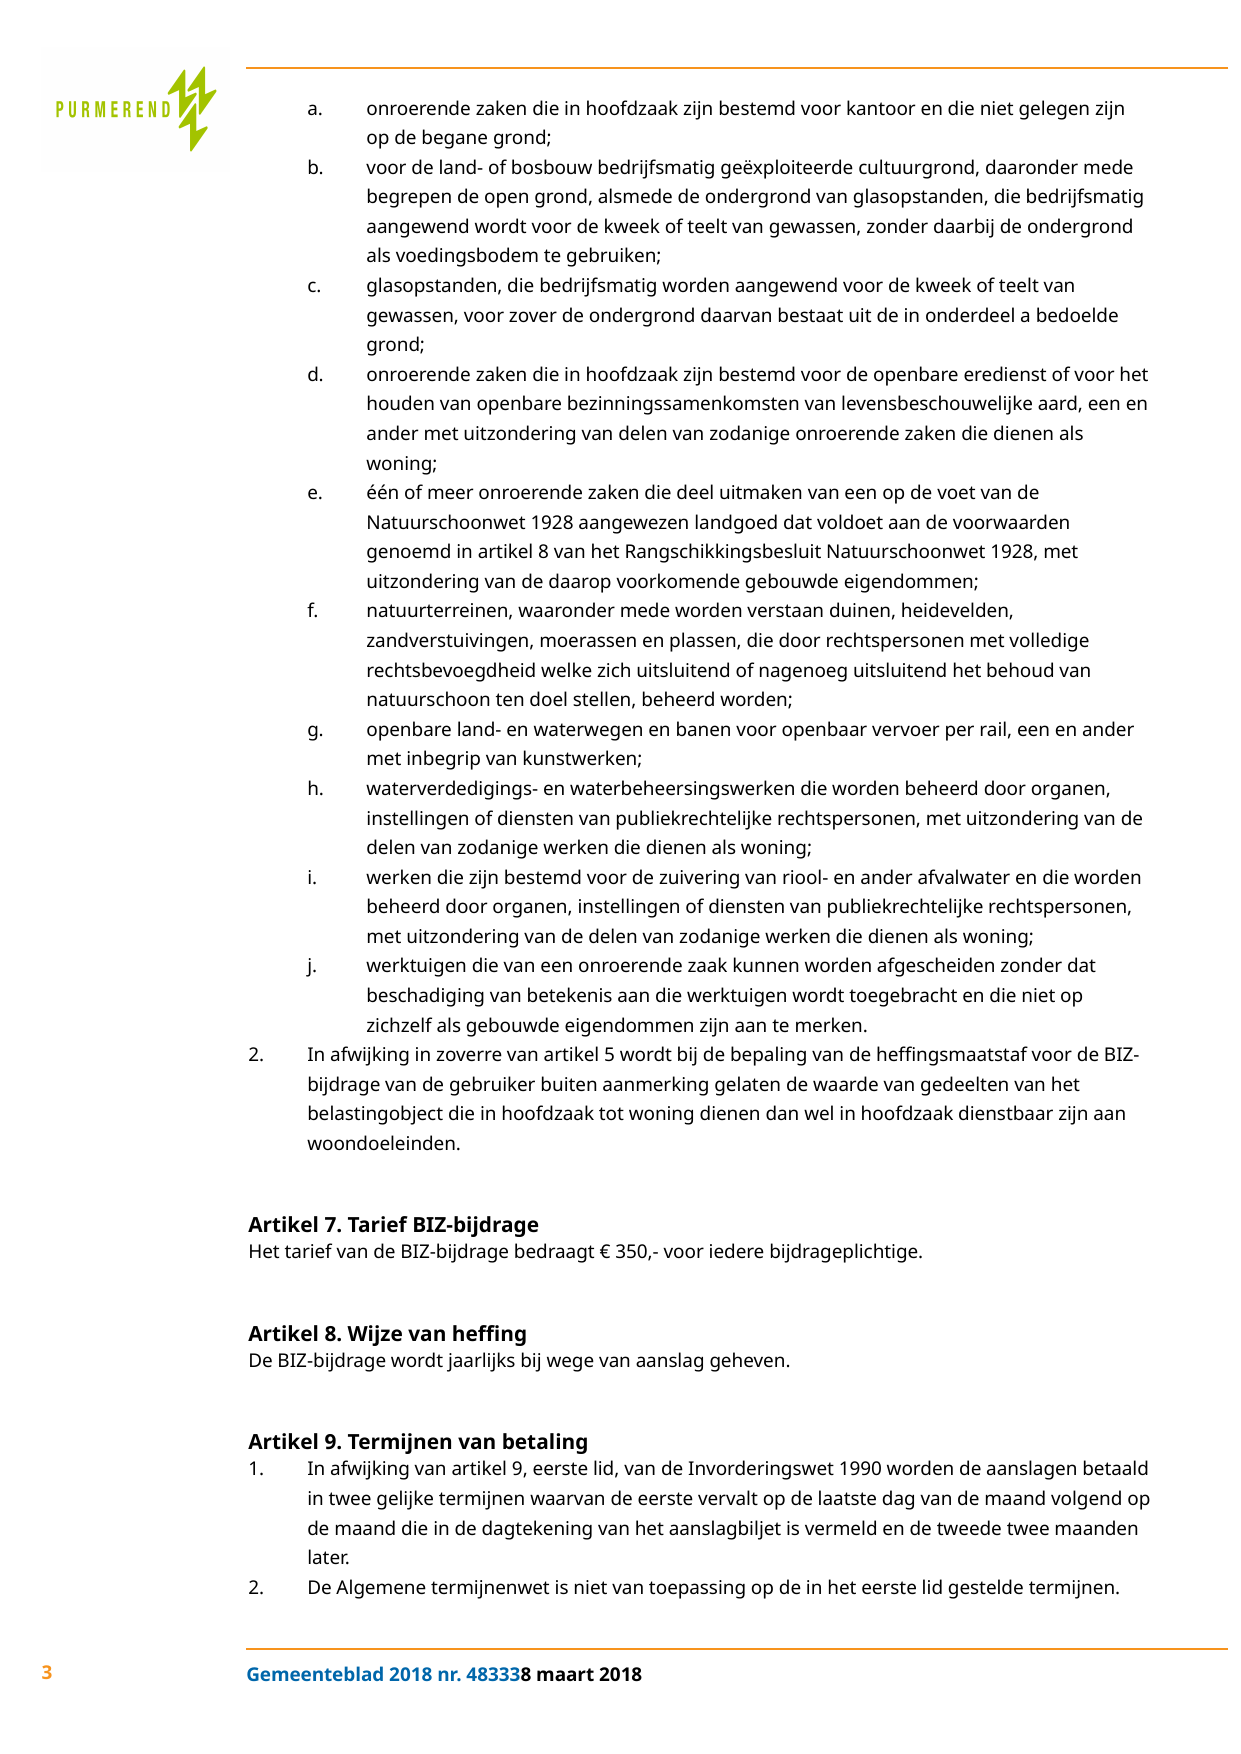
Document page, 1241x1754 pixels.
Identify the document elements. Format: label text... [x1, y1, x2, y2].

list glasopstanden, die bedrijfsmatig worden aangewend voor de kweek of teelt van gewassen, voor zover de ondergrond daarvan bestaat uit de in onderdeel a bedoelde grond; [307, 272, 1152, 357]
text De BIZ-bijdrage wordt jaarlijks bij wege van aanslag geheven. [248, 1347, 1152, 1373]
list werktuigen die van een onroerende zaak kunnen worden afgescheiden zonder dat beschadiging van betekenis aan die werktuigen wordt toegebracht en die niet op zichzelf als gebouwde eigendommen zijn aan te merken. [307, 953, 1152, 1038]
list In afwijking van artikel 9, eerste lid, van de Invorderingswet 1990 worden de aanslagen betaald in twee gelijke termijnen waarvan de eerste vervalt op de laatste dag van de maand volgend op de maand die in de dagtekening van het aanslagbiljet is vermeld en de tweede twee maanden later. [248, 1456, 1152, 1570]
text Het tarief van de BIZ-bijdrage bedraagt € 350,- voor iedere bijdrageplichtige. [248, 1239, 1152, 1264]
picture [41, 47, 231, 172]
list De Algemene termijnenwet is niet van toepassing op de in het eerste lid gestelde termijnen. [248, 1574, 1152, 1599]
list natuurterreinen, waaronder mede worden verstaan duinen, heidevelden, zandverstuivingen, moerassen en plassen, die door rechtspersonen met volledige rechtsbevoegdheid welke zich uitsluitend of nagenoeg uitsluitend het behoud van natuurschoon ten doel stellen, beheerd worden; [307, 598, 1152, 712]
text Artikel 9. Termijnen van betaling [248, 1427, 1152, 1456]
list onroerende zaken die in hoofdzaak zijn bestemd voor kantoor en die niet gelegen zijn op de begane grond; [307, 95, 1152, 150]
text Artikel 8. Wijze van heffing [248, 1319, 1152, 1347]
list werken die zijn bestemd voor de zuivering van riool- en ander afvalwater en die worden beheerd door organen, instellingen of diensten van publiekrechtelijke rechtspersonen, met uitzondering van de delen van zodanige werken die dienen als woning; [307, 864, 1152, 949]
list In afwijking in zoverre van artikel 5 wordt bij de bepaling van de heffingsmaatstaf voor de BIZ-bijdrage van de gebruiker buiten aanmerking gelaten de waarde van gedeelten van het belastingobject die in hoofdzaak tot woning dienen dan wel in hoofdzaak dienstbaar zijn aan woondoeleinden. [248, 1041, 1152, 1156]
text Artikel 7. Tarief BIZ-bijdrage [248, 1210, 1152, 1239]
list onroerende zaken die in hoofdzaak zijn bestemd voor de openbare eredienst of voor het houden van openbare bezinningssamenkomsten van levensbeschouwelijke aard, een en ander met uitzondering van delen van zodanige onroerende zaken die dienen als woning; [307, 361, 1152, 476]
list openbare land- en waterwegen en banen voor openbaar vervoer per rail, een en ander met inbegrip van kunstwerken; [307, 716, 1152, 771]
list waterverdedigings- en waterbeheersingswerken die worden beheerd door organen, instellingen of diensten van publiekrechtelijke rechtspersonen, met uitzondering van de delen van zodanige werken die dienen als woning; [307, 775, 1152, 860]
list één of meer onroerende zaken die deel uitmaken van een op de voet van de Natuurschoonwet 1928 aangewezen landgoed dat voldoet aan de voorwaarden genoemd in artikel 8 van het Rangschikkingsbesluit Natuurschoonwet 1928, met uitzondering van de daarop voorkomende gebouwde eigendommen; [307, 479, 1152, 594]
list voor de land- of bosbouw bedrijfsmatig geëxploiteerde cultuurgrond, daaronder mede begrepen de open grond, alsmede de ondergrond van glasopstanden, die bedrijfsmatig aangewend wordt voor de kweek of teelt van gewassen, zonder daarbij de ondergrond als voedingsbodem te gebruiken; [307, 154, 1152, 268]
